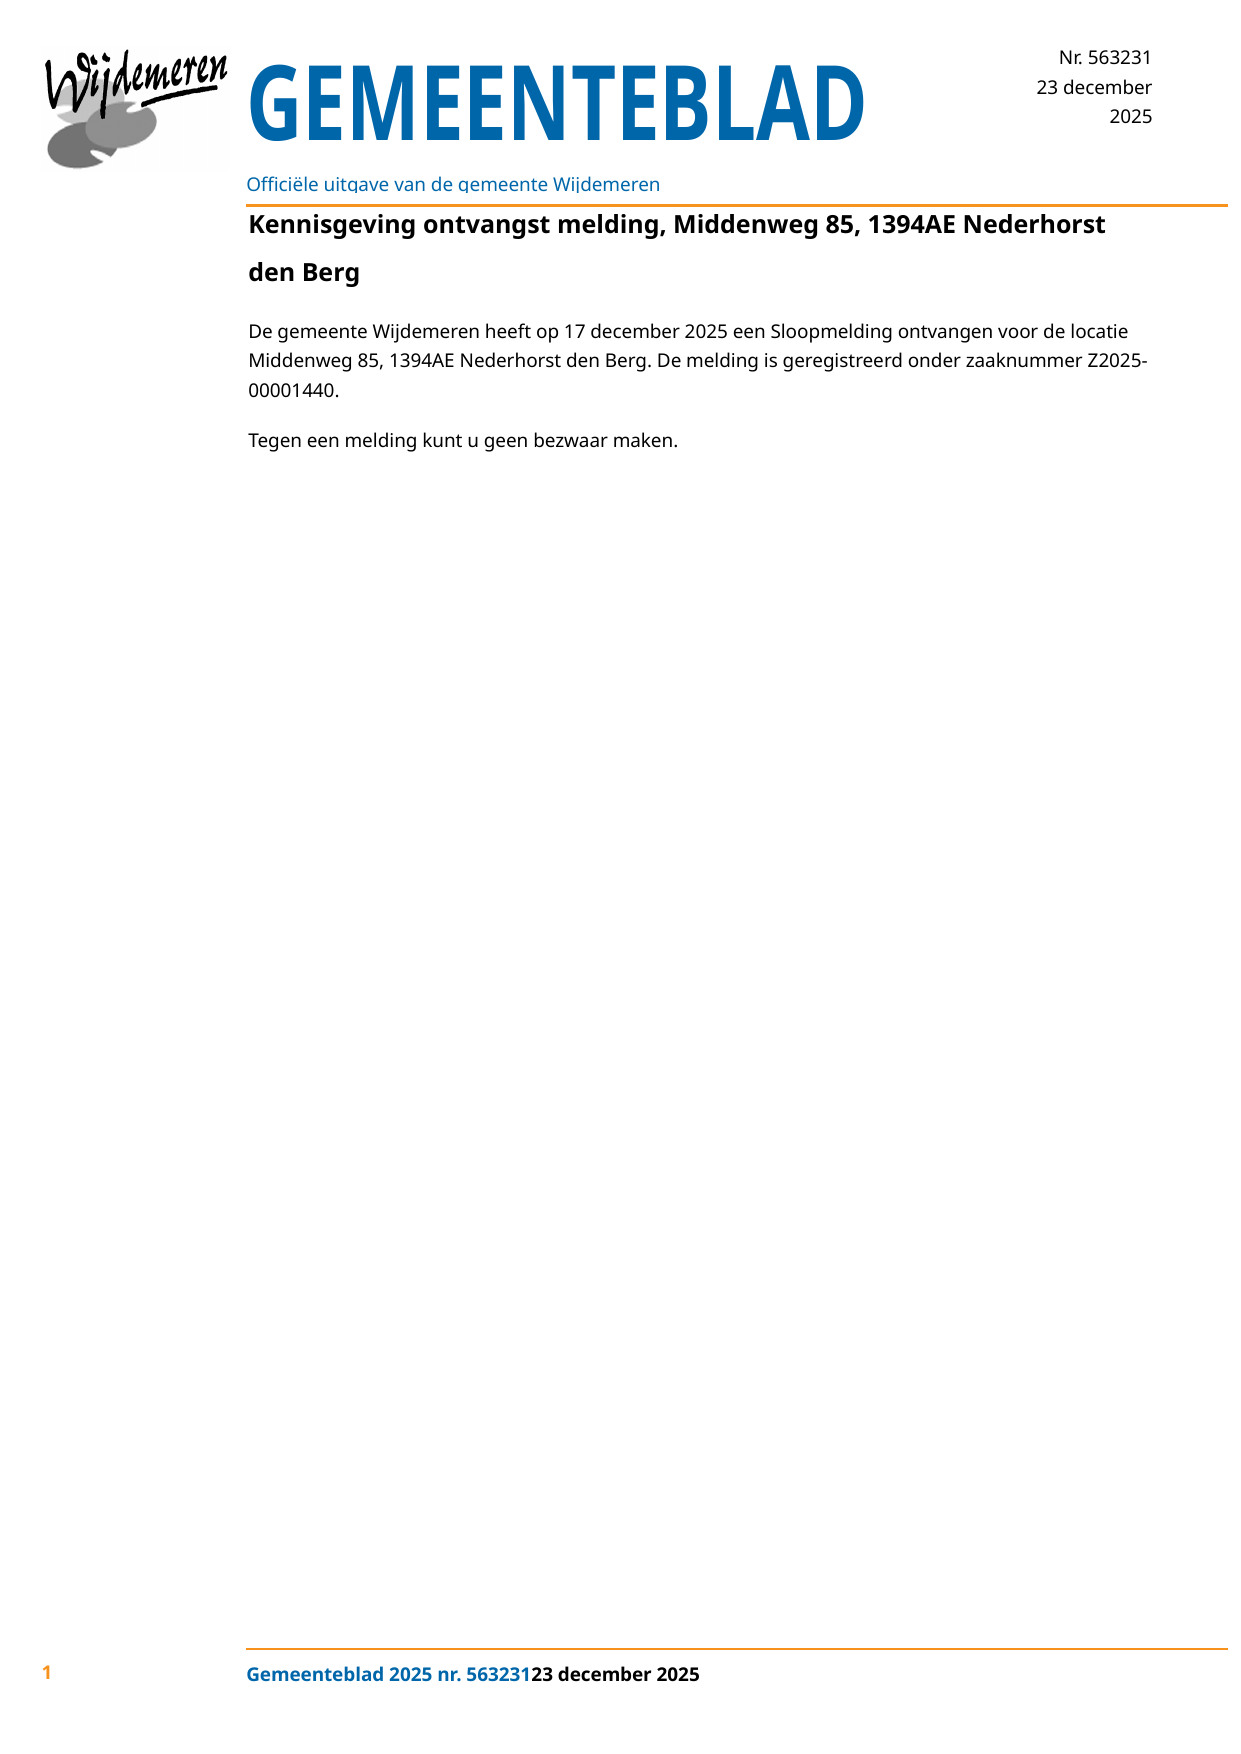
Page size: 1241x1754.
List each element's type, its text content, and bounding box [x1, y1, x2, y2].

picture [41, 47, 231, 172]
text Kennisgeving ontvangst melding, Middenweg 85, 1394AE Nederhorst den Berg [248, 207, 1152, 288]
text Tegen een melding kunt u geen bezwaar maken. [248, 427, 1152, 453]
text De gemeente Wijdemeren heeft op 17 december 2025 een Sloopmelding ontvangen voor de locatie Middenweg 85, 1394AE Nederhorst den Berg. De melding is geregistreerd onder zaaknummer Z2025-00001440. [248, 318, 1152, 403]
